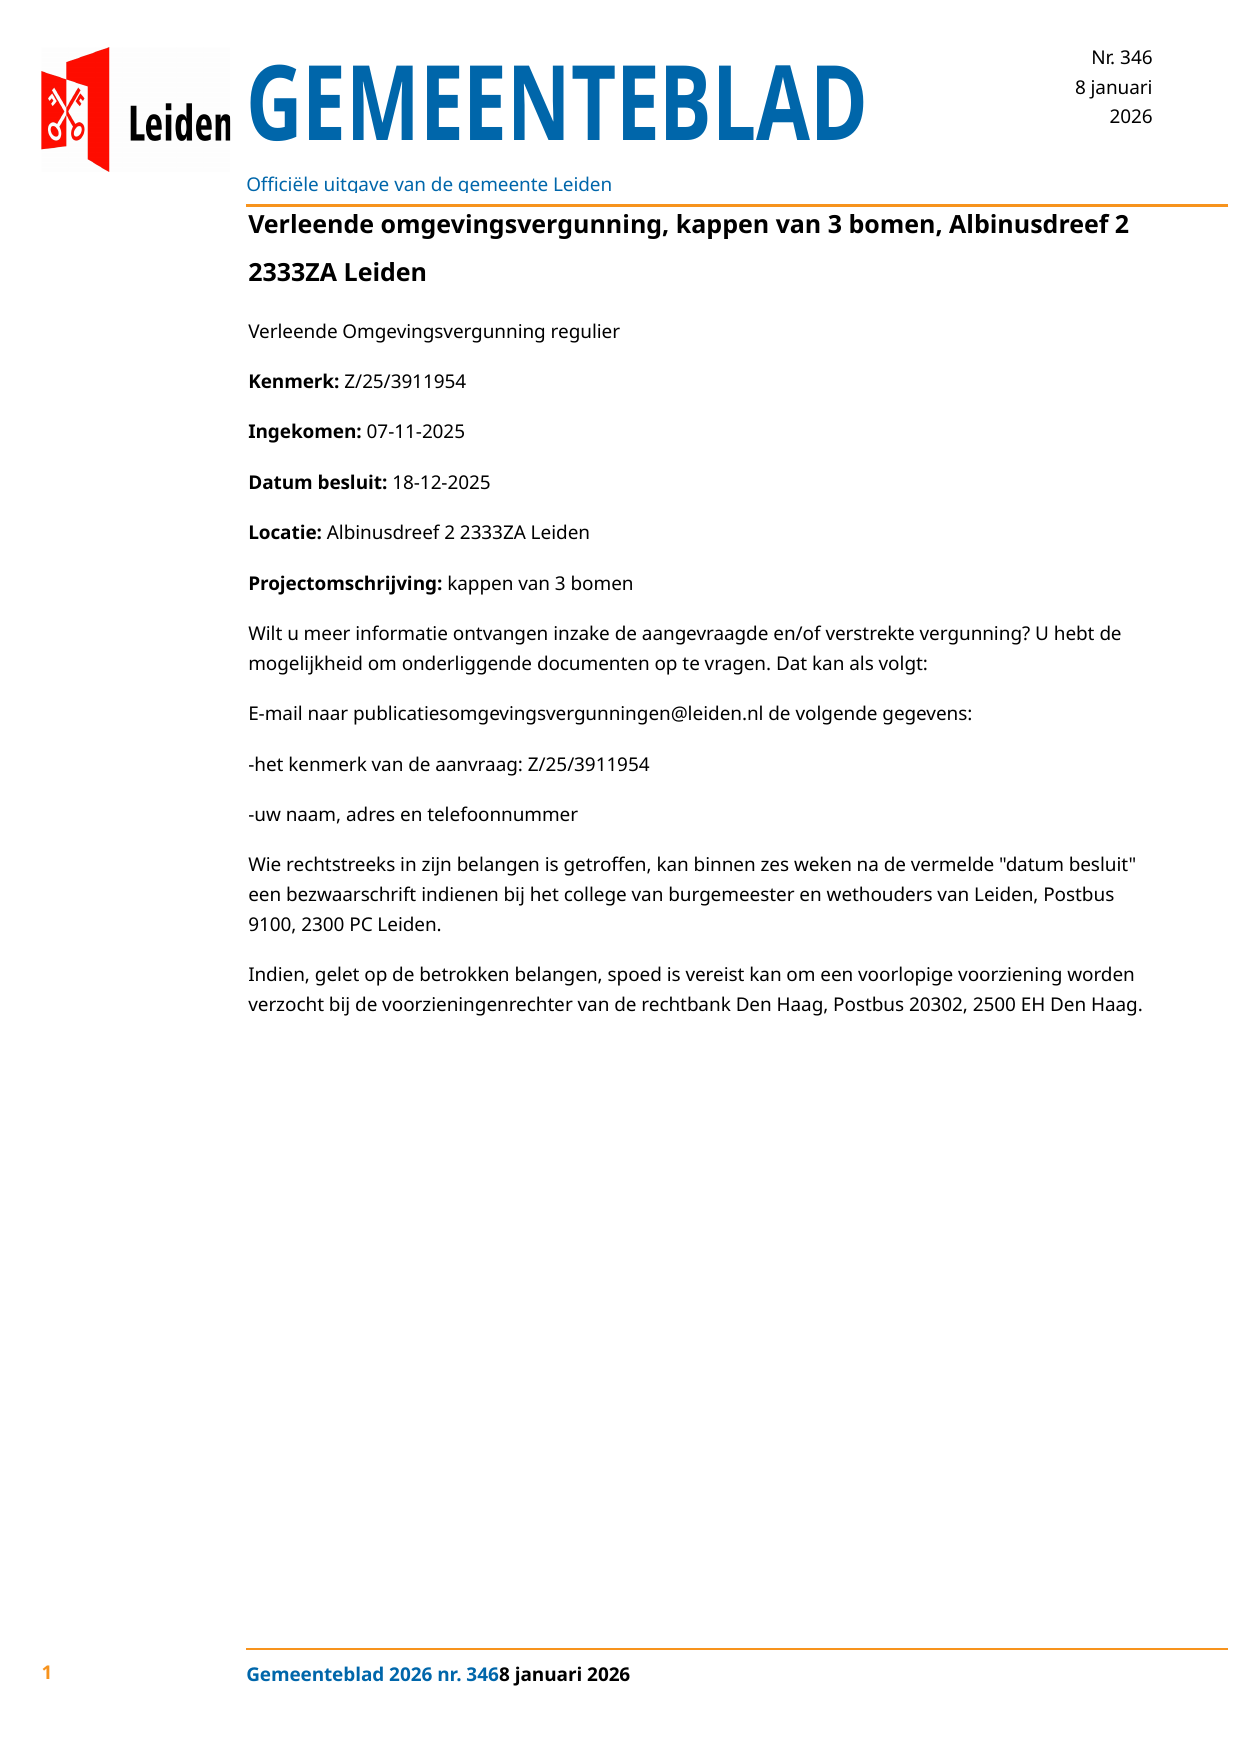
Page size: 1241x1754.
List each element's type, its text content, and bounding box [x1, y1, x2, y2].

picture [41, 47, 231, 172]
text Verleende omgevingsvergunning, kappen van 3 bomen, Albinusdreef 2 2333ZA Leiden [248, 207, 1152, 288]
text Kenmerk: Z/25/3911954 [248, 368, 1152, 394]
text Ingekomen: 07-11-2025 [248, 419, 1152, 444]
text E-mail naar publicatiesomgevingsvergunningen@leiden.nl de volgende gegevens: [248, 700, 1152, 726]
text Wie rechtstreeks in zijn belangen is getroffen, kan binnen zes weken na de vermelde "datum besluit" een bezwaarschrift indienen bij het college van burgemeester en wethouders van Leiden, Postbus 9100, 2300 PC Leiden. [248, 852, 1152, 937]
text Locatie: Albinusdreef 2 2333ZA Leiden [248, 519, 1152, 545]
text Projectomschrijving: kappen van 3 bomen [248, 570, 1152, 596]
text Datum besluit: 18-12-2025 [248, 469, 1152, 495]
text -uw naam, adres en telefoonnummer [248, 801, 1152, 827]
text Wilt u meer informatie ontvangen inzake de aangevraagde en/of verstrekte vergunning? U hebt de mogelijkheid om onderliggende documenten op te vragen. Dat kan als volgt: [248, 620, 1152, 676]
text Indien, gelet op de betrokken belangen, spoed is vereist kan om een voorlopige voorziening worden verzocht bij de voorzieningenrechter van de rechtbank Den Haag, Postbus 20302, 2500 EH Den Haag. [248, 961, 1152, 1017]
text -het kenmerk van de aanvraag: Z/25/3911954 [248, 751, 1152, 777]
text Verleende Omgevingsvergunning regulier [248, 318, 1152, 344]
